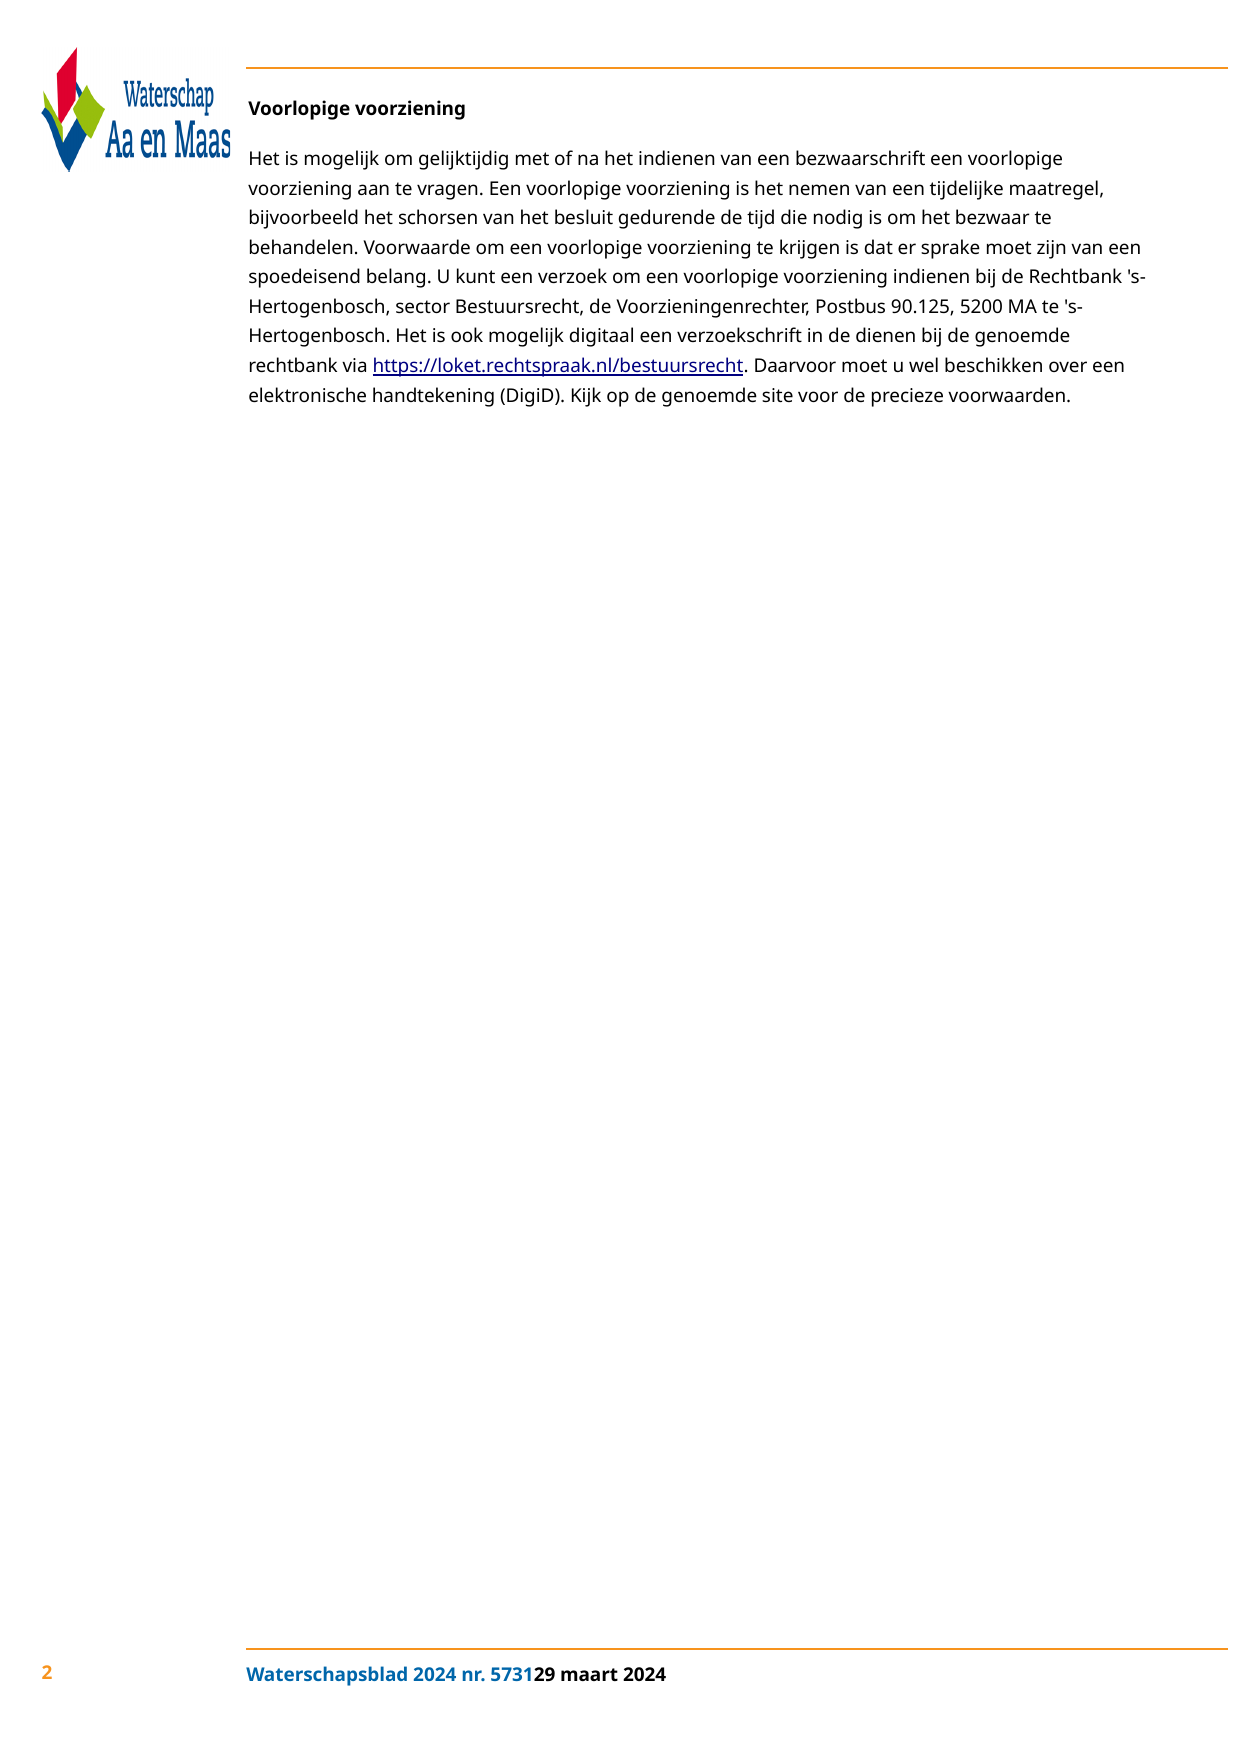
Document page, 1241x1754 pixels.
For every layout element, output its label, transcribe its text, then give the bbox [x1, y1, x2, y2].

text Voorlopige voorziening [248, 95, 1152, 121]
picture [41, 47, 231, 172]
text Het is mogelijk om gelijktijdig met of na het indienen van een bezwaarschrift een voorlopige voorziening aan te vragen. Een voorlopige voorziening is het nemen van een tijdelijke maatregel, bijvoorbeeld het schorsen van het besluit gedurende de tijd die nodig is om het bezwaar te behandelen. Voorwaarde om een voorlopige voorziening te krijgen is dat er sprake moet zijn van een spoedeisend belang. U kunt een verzoek om een voorlopige voorziening indienen bij de Rechtbank 's-Hertogenbosch, sector Bestuursrecht, de Voorzieningenrechter, Postbus 90.125, 5200 MA te 's-Hertogenbosch. Het is ook mogelijk digitaal een verzoekschrift in de dienen bij de genoemde rechtbank via https://loket.rechtspraak.nl/bestuursrecht. Daarvoor moet u wel beschikken over een elektronische handtekening (DigiD). Kijk op de genoemde site voor de precieze voorwaarden. [248, 145, 1152, 408]
